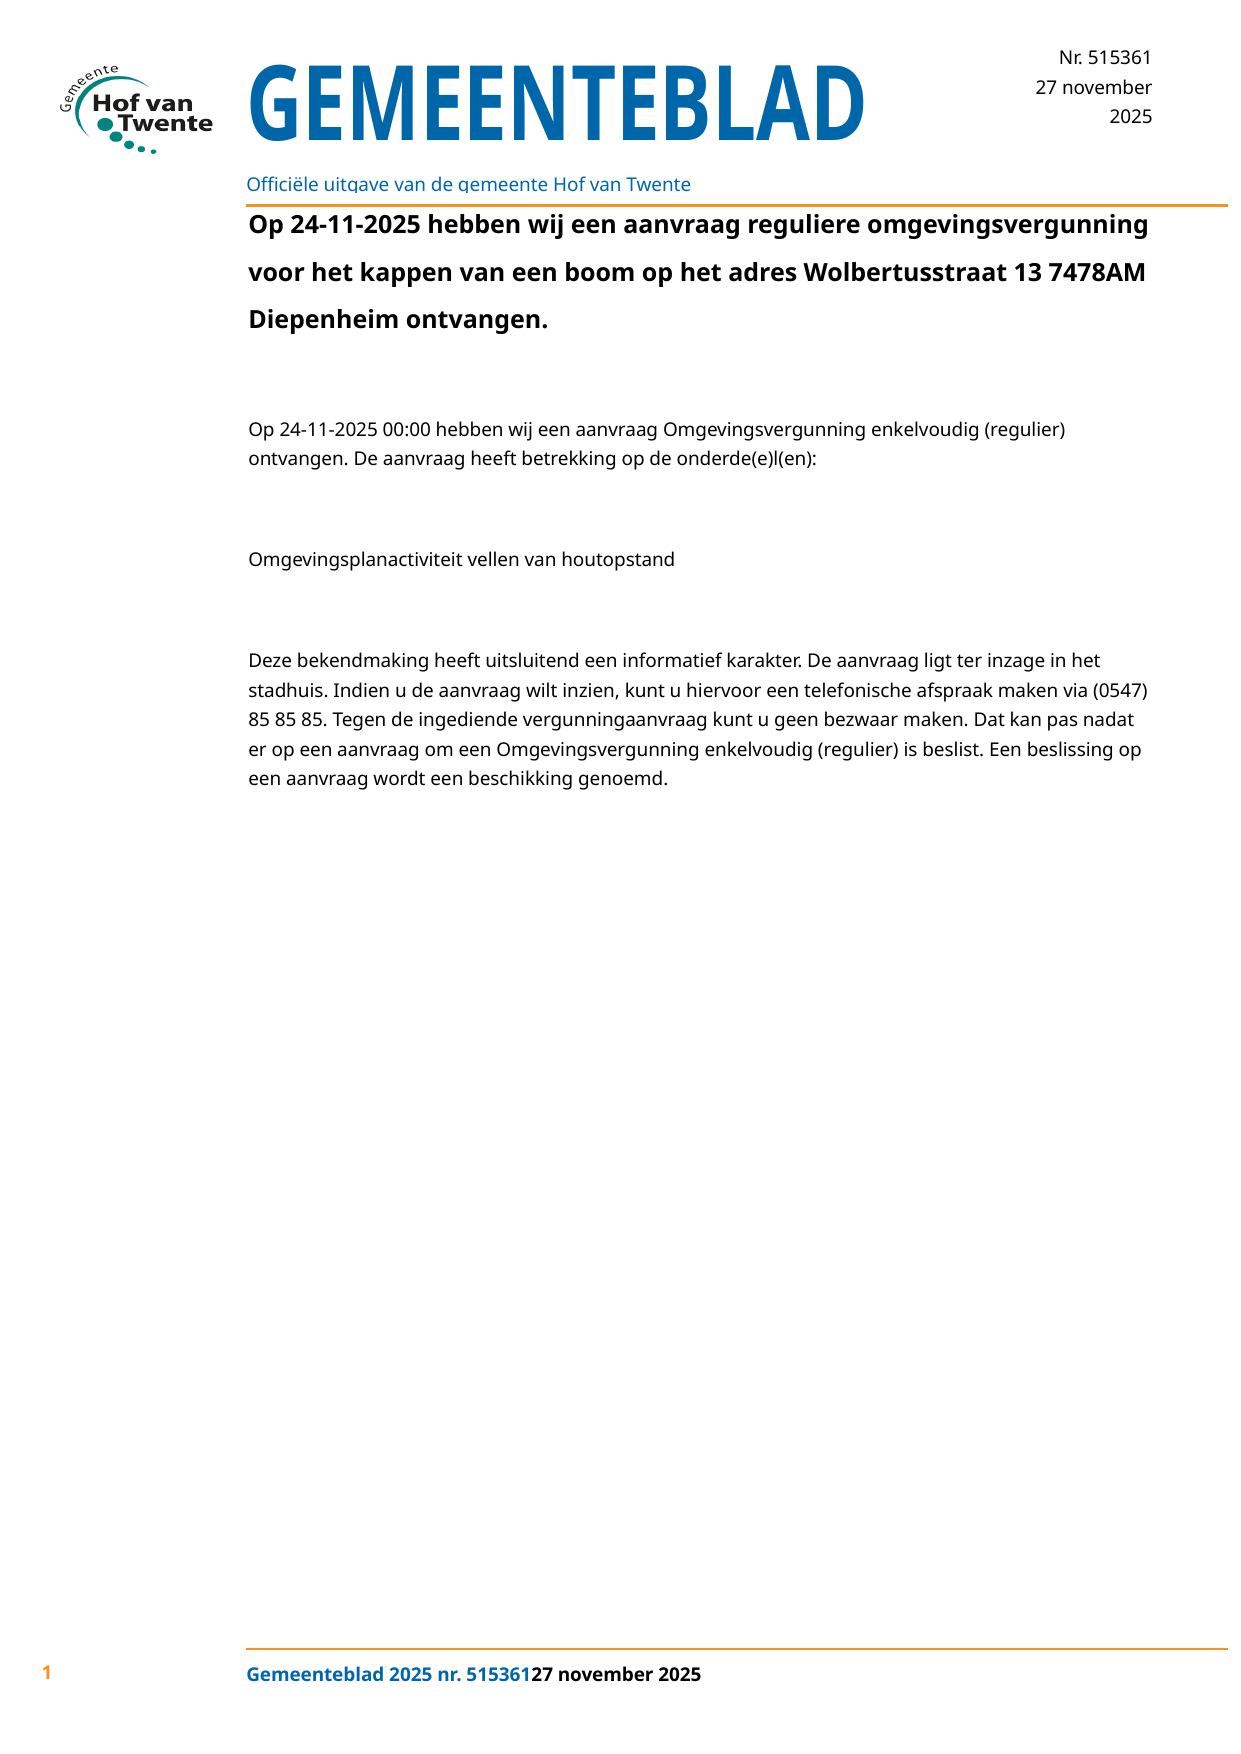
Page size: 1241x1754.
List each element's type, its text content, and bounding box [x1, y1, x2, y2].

text Op 24-11-2025 00:00 hebben wij een aanvraag Omgevingsvergunning enkelvoudig (regulier) ontvangen. De aanvraag heeft betrekking op de onderde(e)l(en): [248, 416, 1152, 471]
picture [41, 47, 231, 172]
text Deze bekendmaking heeft uitsluitend een informatief karakter. De aanvraag ligt ter inzage in het stadhuis. Indien u de aanvraag wilt inzien, kunt u hiervoor een telefonische afspraak maken via (0547) 85 85 85. Tegen de ingediende vergunningaanvraag kunt u geen bezwaar maken. Dat kan pas nadat er op een aanvraag om een Omgevingsvergunning enkelvoudig (regulier) is beslist. Een beslissing op een aanvraag wordt een beschikking genoemd. [248, 647, 1152, 791]
text Op 24-11-2025 hebben wij een aanvraag reguliere omgevingsvergunning voor het kappen van een boom op het adres Wolbertusstraat 13 7478AM Diepenheim ontvangen. [248, 207, 1152, 336]
text Omgevingsplanactiviteit vellen van houtopstand [248, 546, 1152, 572]
